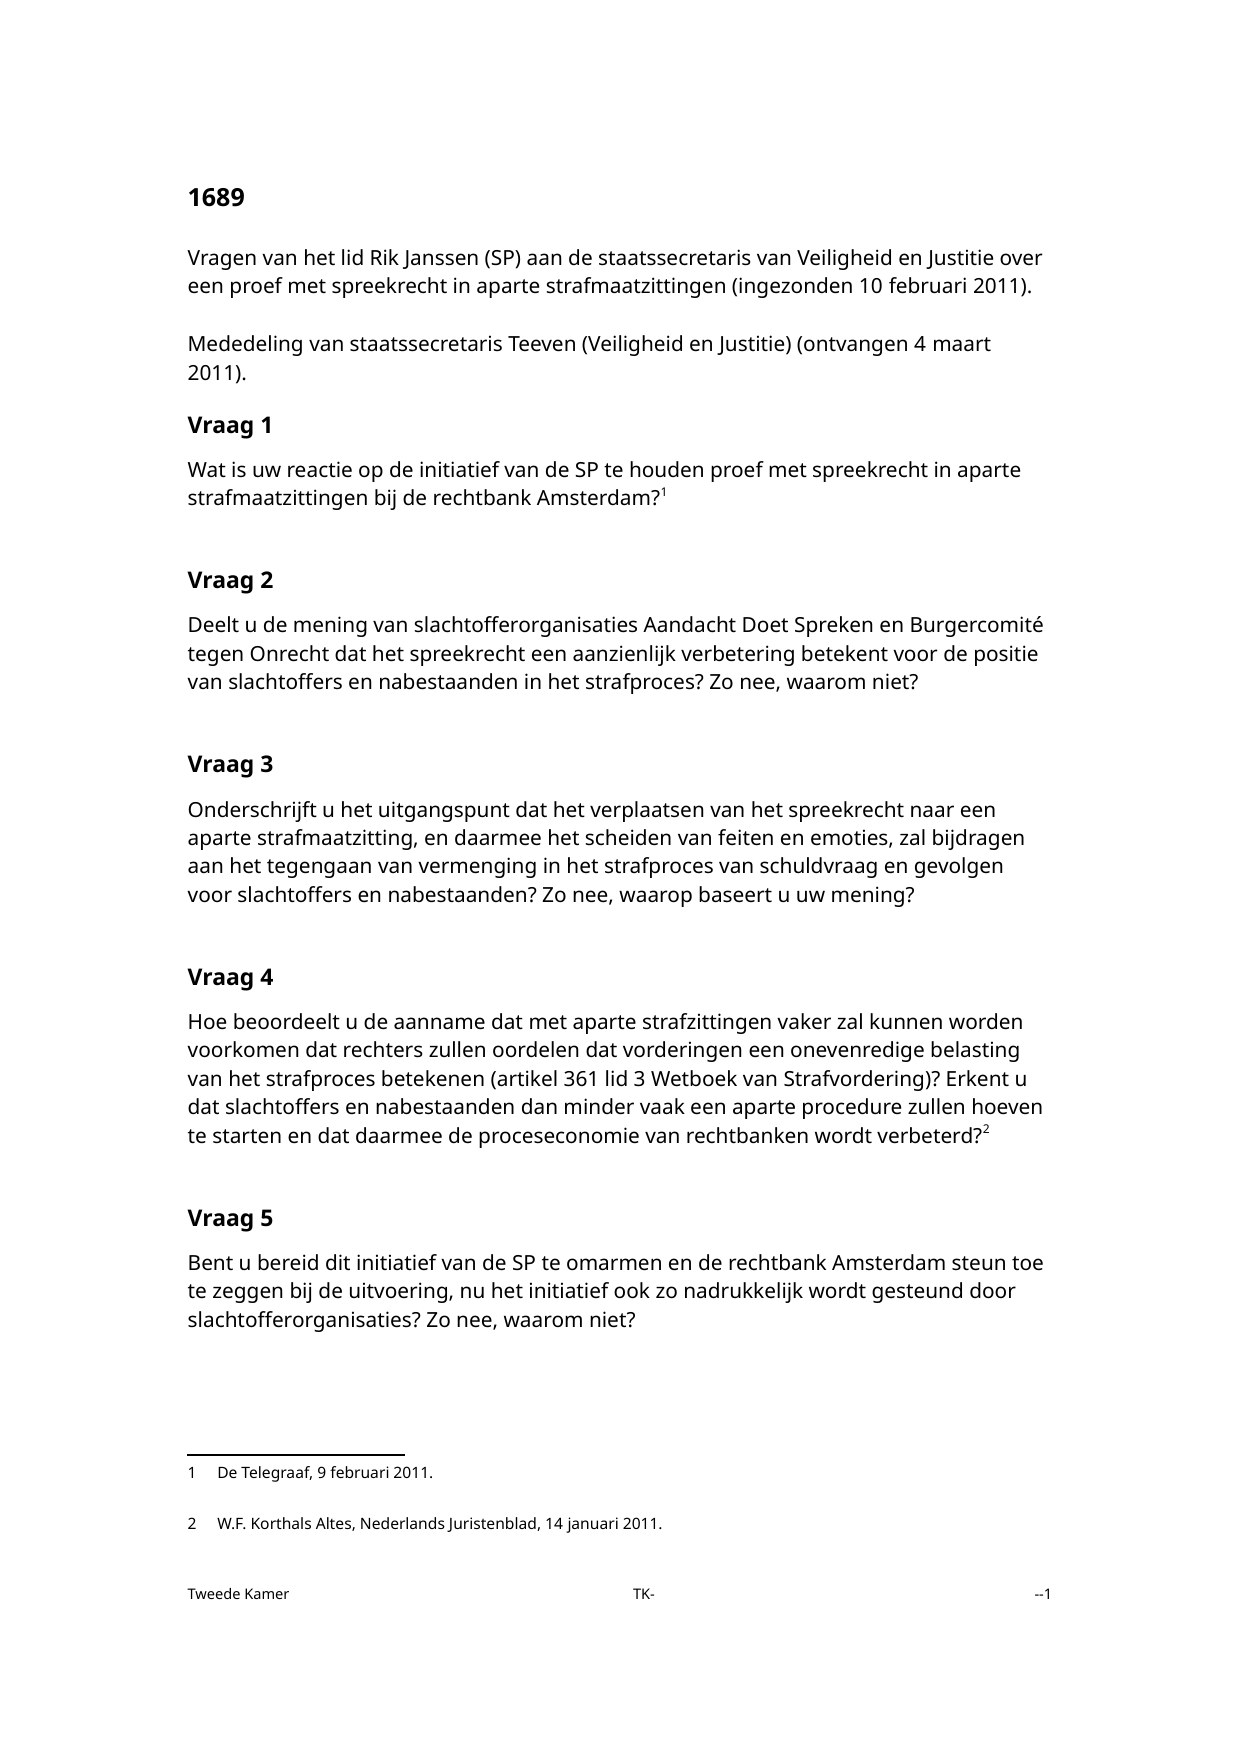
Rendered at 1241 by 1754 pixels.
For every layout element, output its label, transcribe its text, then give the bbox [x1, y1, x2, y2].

text Onderschrijft u het uitgangspunt dat het verplaatsen van het spreekrecht naar een aparte strafmaatzitting, en daarmee het scheiden van feiten en emoties, zal bijdragen aan het tegengaan van vermenging in het strafproces van schuldvraag en gevolgen voor slachtoffers en nabestaanden? Zo nee, waarop baseert u uw mening? [187, 795, 1053, 908]
text Deelt u de mening van slachtofferorganisaties Aandacht Doet Spreken en Burgercomité tegen Onrecht dat het spreekrecht een aanzienlijk verbetering betekent voor de positie van slachtoffers en nabestaanden in het strafproces? Zo nee, waarom niet? [187, 611, 1053, 696]
text Vragen van het lid Rik Janssen (SP) aan de staatssecretaris van Veiligheid en Justitie over een proef met spreekrecht in aparte strafmaatzittingen (ingezonden 10 februari 2011). [187, 243, 1053, 300]
subtitle Vraag 1 [187, 409, 1053, 440]
subtitle Vraag 3 [187, 748, 1053, 780]
subtitle Vraag 2 [187, 564, 1053, 596]
text Bent u bereid dit initiatief van de SP te omarmen en de rechtbank Amsterdam steun toe te zeggen bij de uitvoering, nu het initiatief ook zo nadrukkelijk wordt gesteund door slachtofferorganisaties? Zo nee, waarom niet? [187, 1248, 1053, 1333]
text Wat is uw reactie op de initiatief van de SP te houden proef met spreekrecht in aparte strafmaatzittingen bij de rechtbank Amsterdam? [187, 455, 1053, 512]
subtitle Vraag 5 [187, 1202, 1053, 1233]
text De Telegraaf, 9 februari 2011. [187, 1447, 1053, 1476]
text Hoe beoordeelt u de aanname dat met aparte strafzittingen vaker zal kunnen worden voorkomen dat rechters zullen oordelen dat vorderingen een onevenredige belasting van het strafproces betekenen (artikel 361 lid 3 Wetboek van Strafvordering)? Erkent u dat slachtoffers en nabestaanden dan minder vaak een aparte procedure zullen hoeven te starten en dat daarmee de proceseconomie van rechtbanken wordt verbeterd? [187, 1007, 1053, 1149]
subtitle Vraag 4 [187, 961, 1053, 992]
text Mededeling van staatssecretaris Teeven (Veiligheid en Justitie) (ontvangen 4 maart 2011). [187, 329, 1053, 386]
text 1689 [187, 179, 1053, 213]
text W.F. Korthals Altes, Nederlands Juristenblad, 14 januari 2011. [187, 1506, 1053, 1534]
